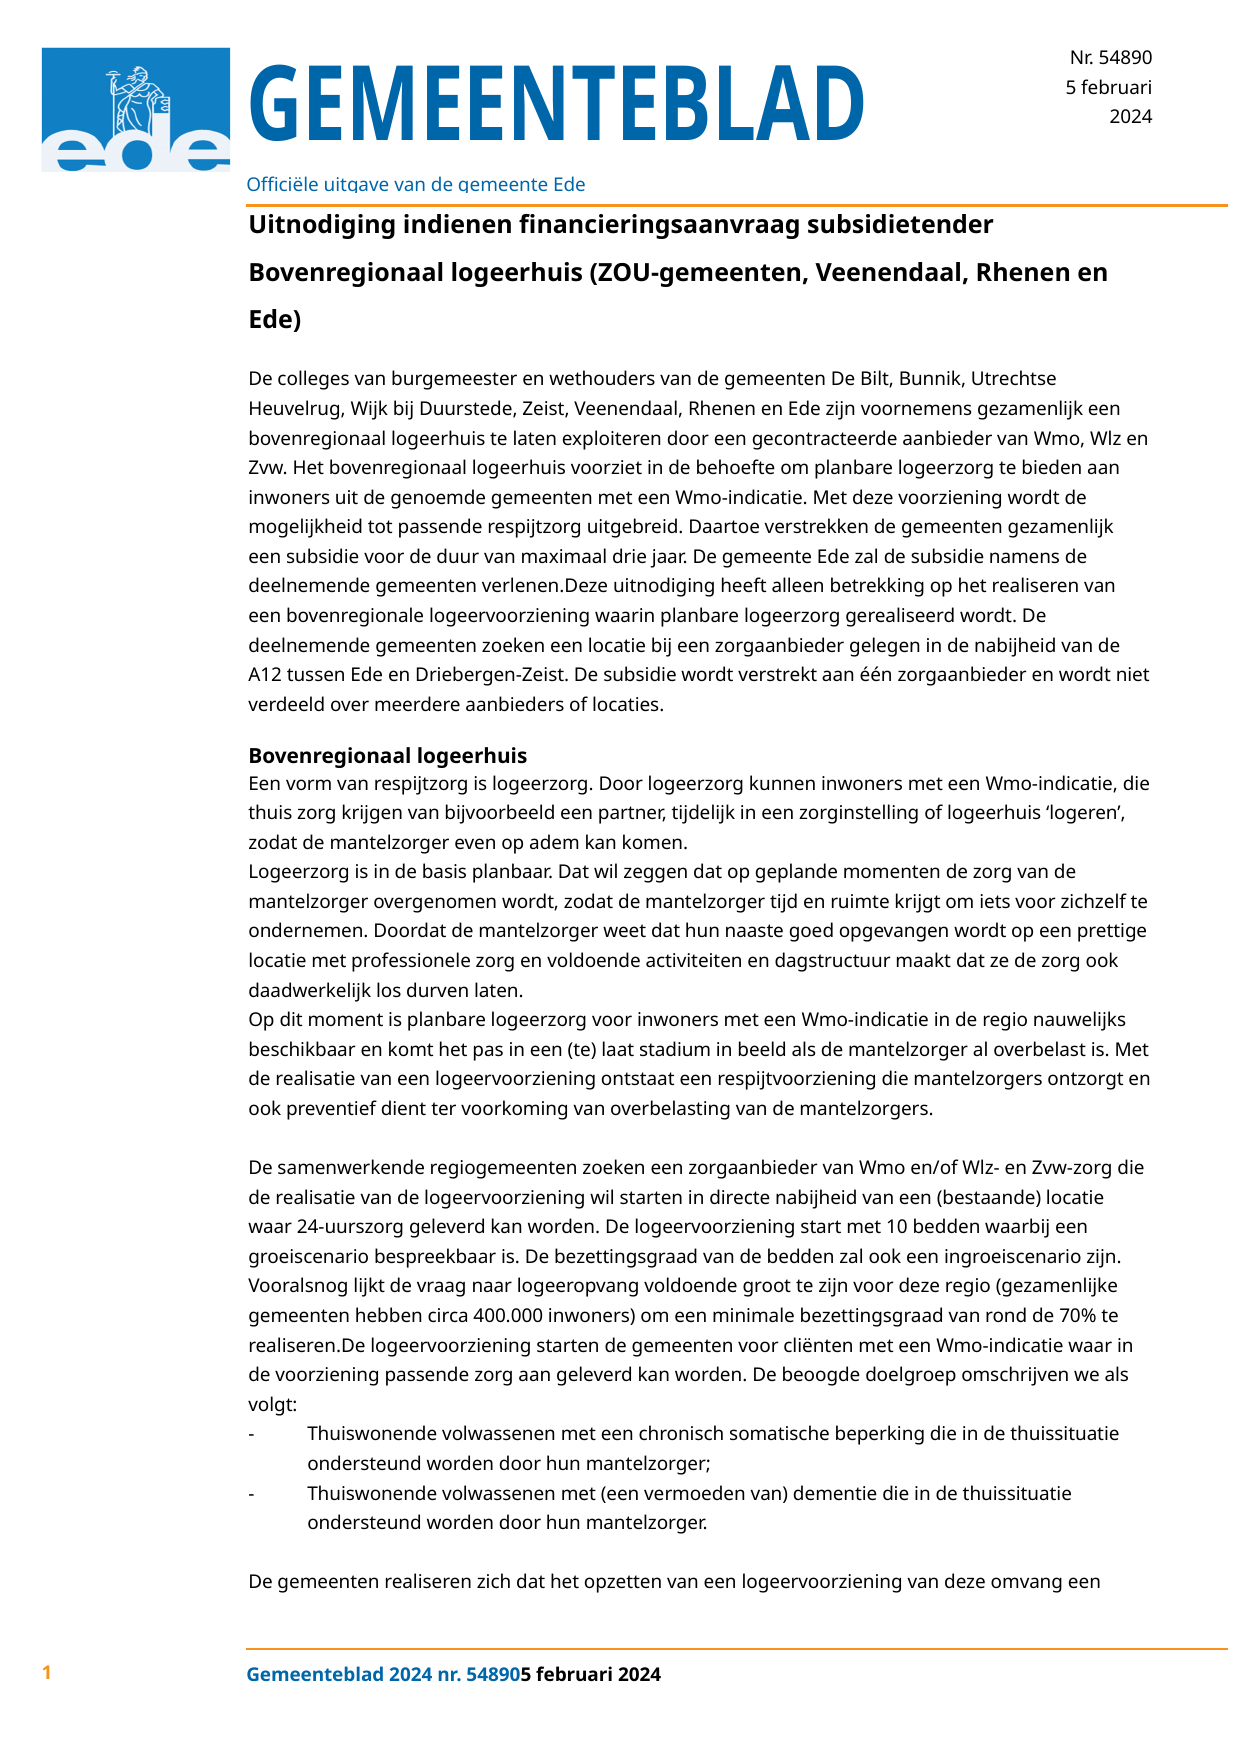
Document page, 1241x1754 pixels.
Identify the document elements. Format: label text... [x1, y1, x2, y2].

text De samenwerkende regiogemeenten zoeken een zorgaanbieder van Wmo en/of Wlz- en Zvw-zorg die de realisatie van de logeervoorziening wil starten in directe nabijheid van een (bestaande) locatie waar 24-uurszorg geleverd kan worden. De logeervoorziening start met 10 bedden waarbij een groeiscenario bespreekbaar is. De bezettingsgraad van de bedden zal ook een ingroeiscenario zijn. Vooralsnog lijkt de vraag naar logeeropvang voldoende groot te zijn voor deze regio (gezamenlijke gemeenten hebben circa 400.000 inwoners) om een minimale bezettingsgraad van rond de 70% te realiseren.De logeervoorziening starten de gemeenten voor cliënten met een Wmo-indicatie waar in de voorziening passende zorg aan geleverd kan worden. De beoogde doelgroep omschrijven we als volgt: [248, 1154, 1152, 1417]
list Thuiswonende volwassenen met (een vermoeden van) dementie die in de thuissituatie ondersteund worden door hun mantelzorger. [248, 1480, 1152, 1535]
text Een vorm van respijtzorg is logeerzorg. Door logeerzorg kunnen inwoners met een Wmo-indicatie, die thuis zorg krijgen van bijvoorbeeld een partner, tijdelijk in een zorginstelling of logeerhuis ‘logeren’, zodat de mantelzorger even op adem kan komen. [248, 770, 1152, 855]
text Logeerzorg is in de basis planbaar. Dat wil zeggen dat op geplande momenten de zorg van de mantelzorger overgenomen wordt, zodat de mantelzorger tijd en ruimte krijgt om iets voor zichzelf te ondernemen. Doordat de mantelzorger weet dat hun naaste goed opgevangen wordt op een prettige locatie met professionele zorg en voldoende activiteiten en dagstructuur maakt dat ze de zorg ook daadwerkelijk los durven laten. [248, 858, 1152, 1003]
text Op dit moment is planbare logeerzorg voor inwoners met een Wmo-indicatie in de regio nauwelijks beschikbaar en komt het pas in een (te) laat stadium in beeld als de mantelzorger al overbelast is. Met de realisatie van een logeervoorziening ontstaat een respijtvoorziening die mantelzorgers ontzorgt en ook preventief dient ter voorkoming van overbelasting van de mantelzorgers. [248, 1006, 1152, 1121]
text De gemeenten realiseren zich dat het opzetten van een logeervoorziening van deze omvang een [248, 1568, 1152, 1594]
picture [41, 47, 231, 172]
text Uitnodiging indienen financieringsaanvraag subsidietender Bovenregionaal logeerhuis (ZOU-gemeenten, Veenendaal, Rhenen en Ede) [248, 207, 1152, 336]
text Bovenregionaal logeerhuis [248, 741, 1152, 770]
list Thuiswonende volwassenen met een chronisch somatische beperking die in de thuissituatie ondersteund worden door hun mantelzorger; [248, 1421, 1152, 1476]
text De colleges van burgemeester en wethouders van de gemeenten De Bilt, Bunnik, Utrechtse Heuvelrug, Wijk bij Duurstede, Zeist, Veenendaal, Rhenen en Ede zijn voornemens gezamenlijk een bovenregionaal logeerhuis te laten exploiteren door een gecontracteerde aanbieder van Wmo, Wlz en Zvw. Het bovenregionaal logeerhuis voorziet in de behoefte om planbare logeerzorg te bieden aan inwoners uit de genoemde gemeenten met een Wmo-indicatie. Met deze voorziening wordt de mogelijkheid tot passende respijtzorg uitgebreid. Daartoe verstrekken de gemeenten gezamenlijk een subsidie voor de duur van maximaal drie jaar. De gemeente Ede zal de subsidie namens de deelnemende gemeenten verlenen.Deze uitnodiging heeft alleen betrekking op het realiseren van een bovenregionale logeervoorziening waarin planbare logeerzorg gerealiseerd wordt. De deelnemende gemeenten zoeken een locatie bij een zorgaanbieder gelegen in de nabijheid van de A12 tussen Ede en Driebergen-Zeist. De subsidie wordt verstrekt aan één zorgaanbieder en wordt niet verdeeld over meerdere aanbieders of locaties. [248, 366, 1152, 717]
